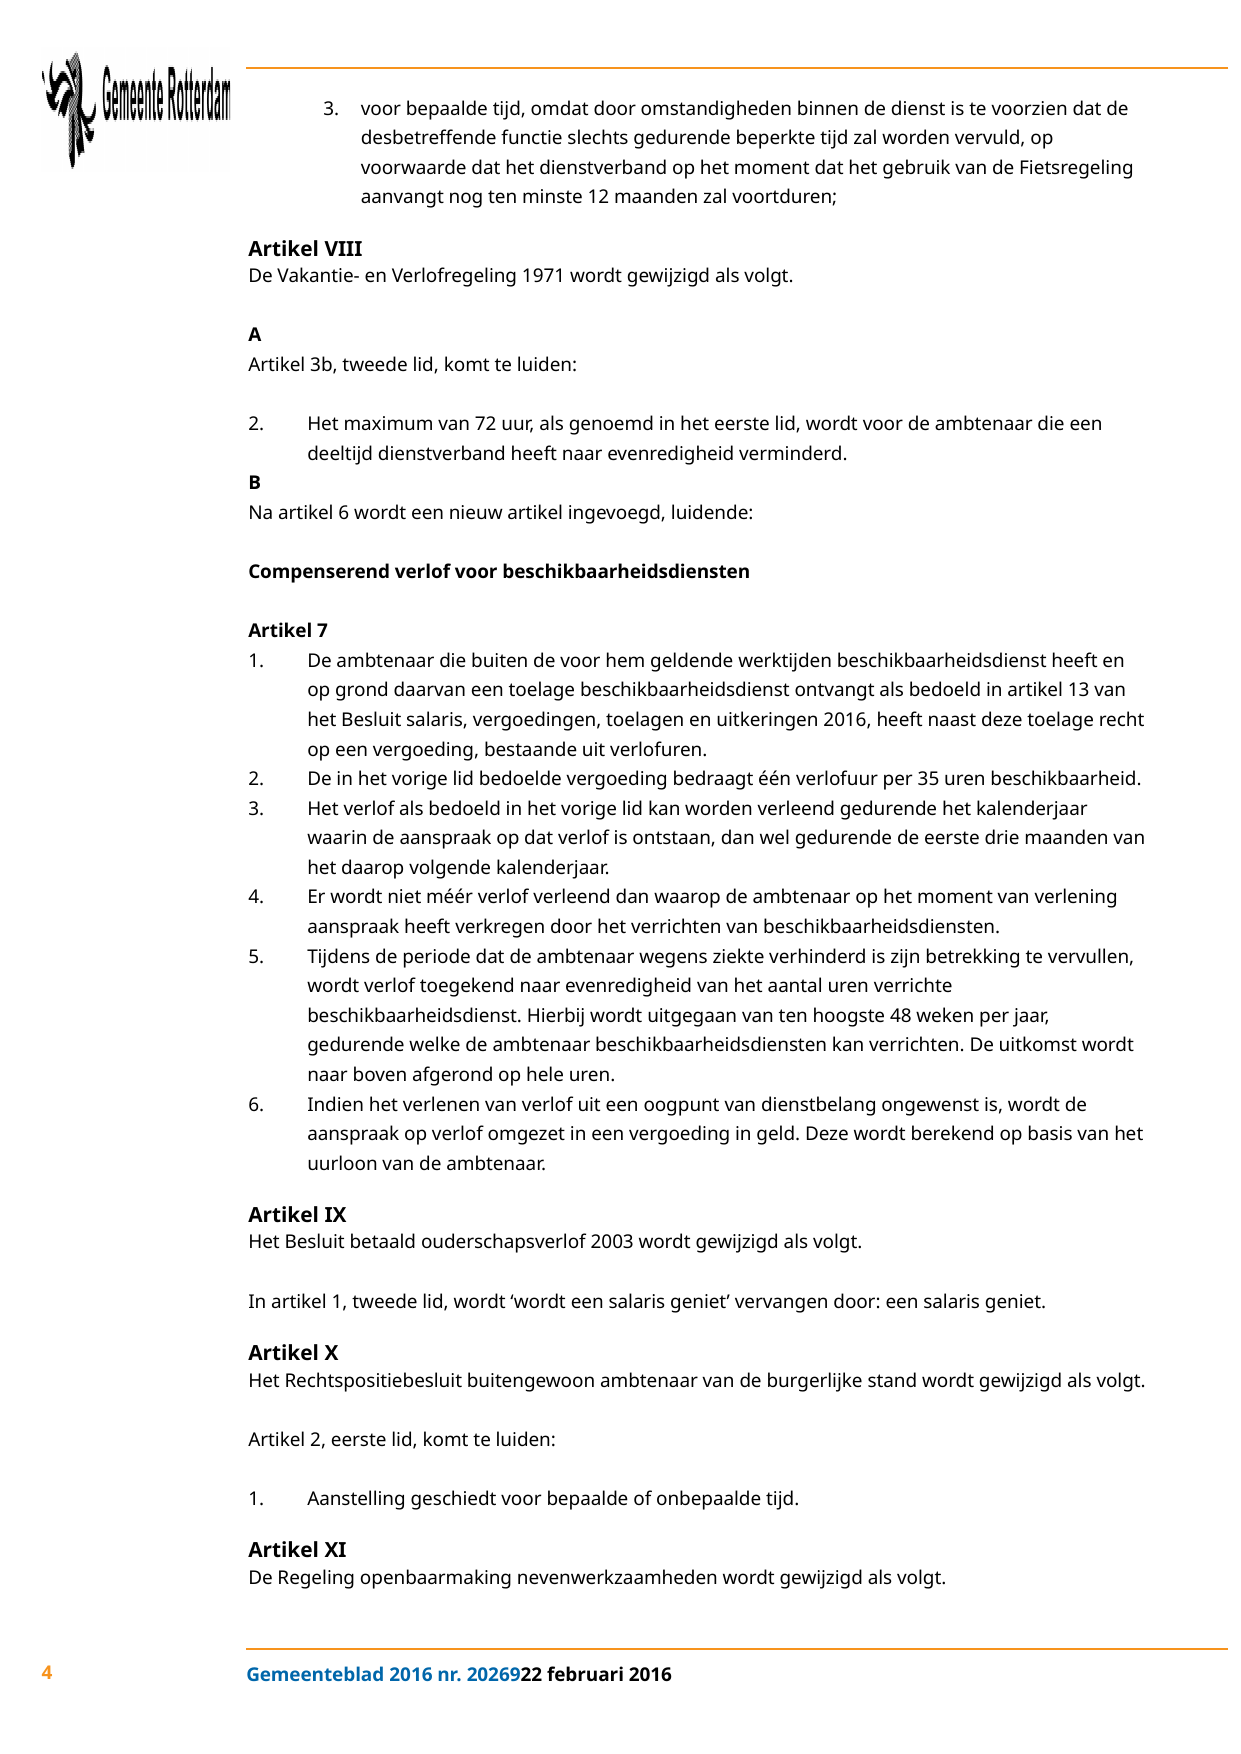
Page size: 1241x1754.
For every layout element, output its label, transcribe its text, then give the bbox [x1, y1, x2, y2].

list Het maximum van 72 uur, als genoemd in het eerste lid, wordt voor de ambtenaar die een deeltijd dienstverband heeft naar evenredigheid verminderd. [248, 410, 1152, 466]
list Tijdens de periode dat de ambtenaar wegens ziekte verhinderd is zijn betrekking te vervullen, wordt verlof toegekend naar evenredigheid van het aantal uren verrichte beschikbaarheidsdienst. Hierbij wordt uitgegaan van ten hoogste 48 weken per jaar, gedurende welke de ambtenaar beschikbaarheidsdiensten kan verrichten. De uitkomst wordt naar boven afgerond op hele uren. [248, 943, 1152, 1087]
text B [248, 469, 1152, 495]
text Artikel 2, eerste lid, komt te luiden: [248, 1426, 1152, 1452]
text Compenserend verlof voor beschikbaarheidsdiensten [248, 558, 1152, 584]
list De ambtenaar die buiten de voor hem geldende werktijden beschikbaarheidsdienst heeft en op grond daarvan een toelage beschikbaarheidsdienst ontvangt als bedoeld in artikel 13 van het Besluit salaris, vergoedingen, toelagen en uitkeringen 2016, heeft naast deze toelage recht op een vergoeding, bestaande uit verlofuren. [248, 647, 1152, 761]
list De in het vorige lid bedoelde vergoeding bedraagt één verlofuur per 35 uren beschikbaarheid. [248, 765, 1152, 791]
text Artikel X [248, 1338, 1152, 1367]
text De Regeling openbaarmaking nevenwerkzaamheden wordt gewijzigd als volgt. [248, 1564, 1152, 1590]
text Het Besluit betaald ouderschapsverlof 2003 wordt gewijzigd als volgt. [248, 1229, 1152, 1254]
text Artikel IX [248, 1200, 1152, 1229]
list voor bepaalde tijd, omdat door omstandigheden binnen de dienst is te voorzien dat de desbetreffende functie slechts gedurende beperkte tijd zal worden vervuld, op voorwaarde dat het dienstverband op het moment dat het gebruik van de Fietsregeling aanvangt nog ten minste 12 maanden zal voortduren; [323, 95, 1152, 209]
list Indien het verlenen van verlof uit een oogpunt van dienstbelang ongewenst is, wordt de aanspraak op verlof omgezet in een vergoeding in geld. Deze wordt berekend op basis van het uurloon van de ambtenaar. [248, 1091, 1152, 1176]
list Het verlof als bedoeld in het vorige lid kan worden verleend gedurende het kalenderjaar waarin de aanspraak op dat verlof is ontstaan, dan wel gedurende de eerste drie maanden van het daarop volgende kalenderjaar. [248, 795, 1152, 880]
picture [41, 47, 231, 172]
list Er wordt niet méér verlof verleend dan waarop de ambtenaar op het moment van verlening aanspraak heeft verkregen door het verrichten van beschikbaarheidsdiensten. [248, 884, 1152, 939]
text Artikel 7 [248, 617, 1152, 643]
text Artikel 3b, tweede lid, komt te luiden: [248, 351, 1152, 377]
text Het Rechtspositiebesluit buitengewoon ambtenaar van de burgerlijke stand wordt gewijzigd als volgt. [248, 1367, 1152, 1392]
text In artikel 1, tweede lid, wordt ‘wordt een salaris geniet’ vervangen door: een salaris geniet. [248, 1288, 1152, 1314]
text Na artikel 6 wordt een nieuw artikel ingevoegd, luidende: [248, 499, 1152, 525]
text A [248, 322, 1152, 347]
list Aanstelling geschiedt voor bepaalde of onbepaalde tijd. [248, 1485, 1152, 1511]
text De Vakantie- en Verlofregeling 1971 wordt gewijzigd als volgt. [248, 262, 1152, 288]
text Artikel VIII [248, 234, 1152, 262]
text Artikel XI [248, 1536, 1152, 1564]
